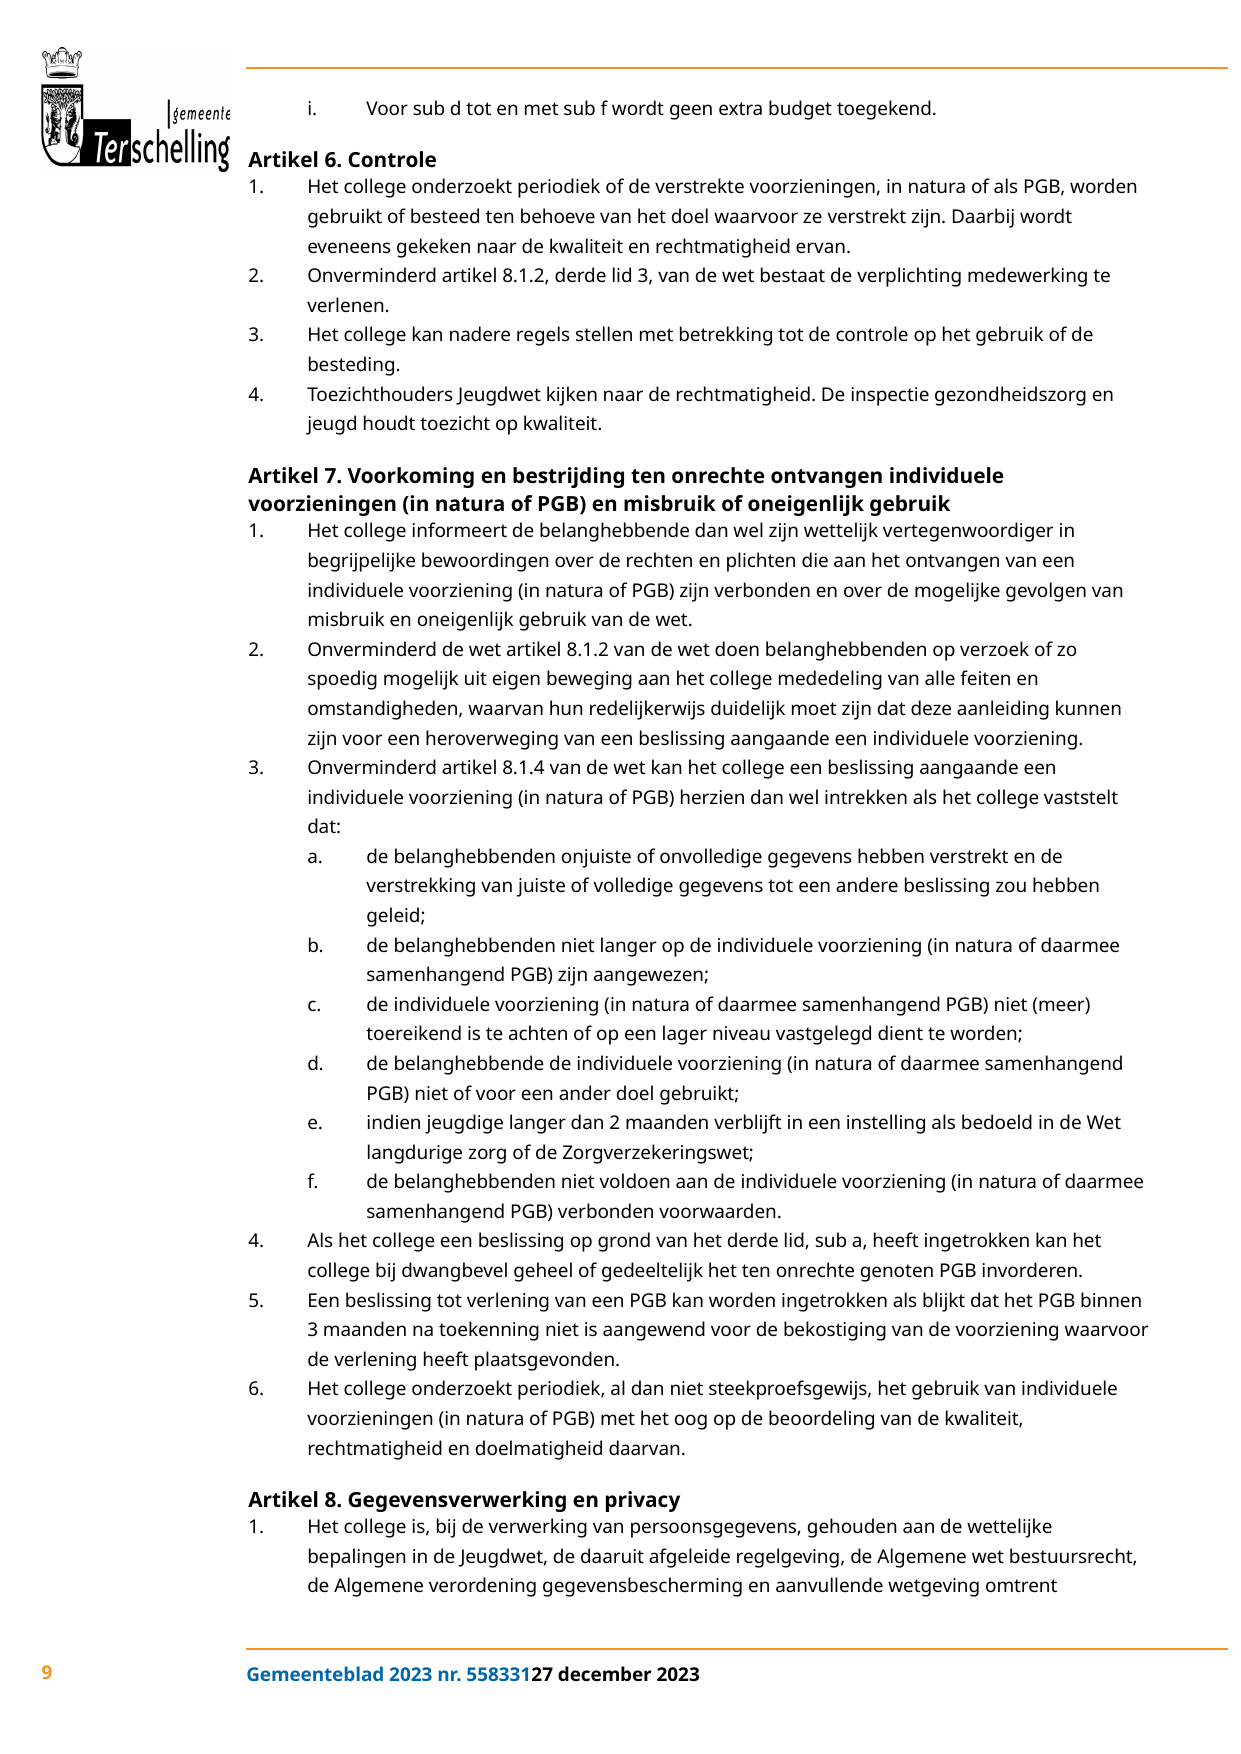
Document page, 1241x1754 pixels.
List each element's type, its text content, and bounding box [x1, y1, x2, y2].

list de belanghebbende de individuele voorziening (in natura of daarmee samenhangend PGB) niet of voor een ander doel gebruikt; [307, 1050, 1152, 1105]
list indien jeugdige langer dan 2 maanden verblijft in een instelling als bedoeld in de Wet langdurige zorg of de Zorgverzekeringswet; [307, 1109, 1152, 1164]
list Het college is, bij de verwerking van persoonsgegevens, gehouden aan de wettelijke bepalingen in de Jeugdwet, de daaruit afgeleide regelgeving, de Algemene wet bestuursrecht, de Algemene verordening gegevensbescherming en aanvullende wetgeving omtrent [248, 1513, 1152, 1598]
list Voor sub d tot en met sub f wordt geen extra budget toegekend. [307, 95, 1152, 121]
list Het college onderzoekt periodiek of de verstrekte voorzieningen, in natura of als PGB, worden gebruikt of besteed ten behoeve van het doel waarvoor ze verstrekt zijn. Daarbij wordt eveneens gekeken naar de kwaliteit en rechtmatigheid ervan. [248, 174, 1152, 258]
list Toezichthouders Jeugdwet kijken naar de rechtmatigheid. De inspectie gezondheidszorg en jeugd houdt toezicht op kwaliteit. [248, 381, 1152, 436]
list de belanghebbenden niet langer op de individuele voorziening (in natura of daarmee samenhangend PGB) zijn aangewezen; [307, 932, 1152, 987]
list Als het college een beslissing op grond van het derde lid, sub a, heeft ingetrokken kan het college bij dwangbevel geheel of gedeeltelijk het ten onrechte genoten PGB invorderen. [248, 1228, 1152, 1283]
list de belanghebbenden niet voldoen aan de individuele voorziening (in natura of daarmee samenhangend PGB) verbonden voorwaarden. [307, 1168, 1152, 1224]
list Onverminderd artikel 8.1.2, derde lid 3, van de wet bestaat de verplichting medewerking te verlenen. [248, 262, 1152, 318]
text Artikel 8. Gegevensverwerking en privacy [248, 1485, 1152, 1513]
picture [41, 47, 231, 172]
list de individuele voorziening (in natura of daarmee samenhangend PGB) niet (meer) toereikend is te achten of op een lager niveau vastgelegd dient te worden; [307, 991, 1152, 1046]
list Het college onderzoekt periodiek, al dan niet steekproefsgewijs, het gebruik van individuele voorzieningen (in natura of PGB) met het oog op de beoordeling van de kwaliteit, rechtmatigheid en doelmatigheid daarvan. [248, 1376, 1152, 1460]
text Artikel 7. Voorkoming en bestrijding ten onrechte ontvangen individuele voorzieningen (in natura of PGB) en misbruik of oneigenlijk gebruik [248, 461, 1152, 518]
text Artikel 6. Controle [248, 145, 1152, 174]
list Onverminderd artikel 8.1.4 van de wet kan het college een beslissing aangaande een individuele voorziening (in natura of PGB) herzien dan wel intrekken als het college vaststelt dat: [248, 754, 1152, 839]
list de belanghebbenden onjuiste of onvolledige gegevens hebben verstrekt en de verstrekking van juiste of volledige gegevens tot een andere beslissing zou hebben geleid; [307, 843, 1152, 928]
list Onverminderd de wet artikel 8.1.2 van de wet doen belanghebbenden op verzoek of zo spoedig mogelijk uit eigen beweging aan het college mededeling van alle feiten en omstandigheden, waarvan hun redelijkerwijs duidelijk moet zijn dat deze aanleiding kunnen zijn voor een heroverweging van een beslissing aangaande een individuele voorziening. [248, 636, 1152, 750]
list Een beslissing tot verlening van een PGB kan worden ingetrokken als blijkt dat het PGB binnen 3 maanden na toekenning niet is aangewend voor de bekostiging van de voorziening waarvoor de verlening heeft plaatsgevonden. [248, 1287, 1152, 1372]
list Het college kan nadere regels stellen met betrekking tot de controle op het gebruik of de besteding. [248, 322, 1152, 377]
list Het college informeert de belanghebbende dan wel zijn wettelijk vertegenwoordiger in begrijpelijke bewoordingen over de rechten en plichten die aan het ontvangen van een individuele voorziening (in natura of PGB) zijn verbonden en over de mogelijke gevolgen van misbruik en oneigenlijk gebruik van de wet. [248, 518, 1152, 632]
